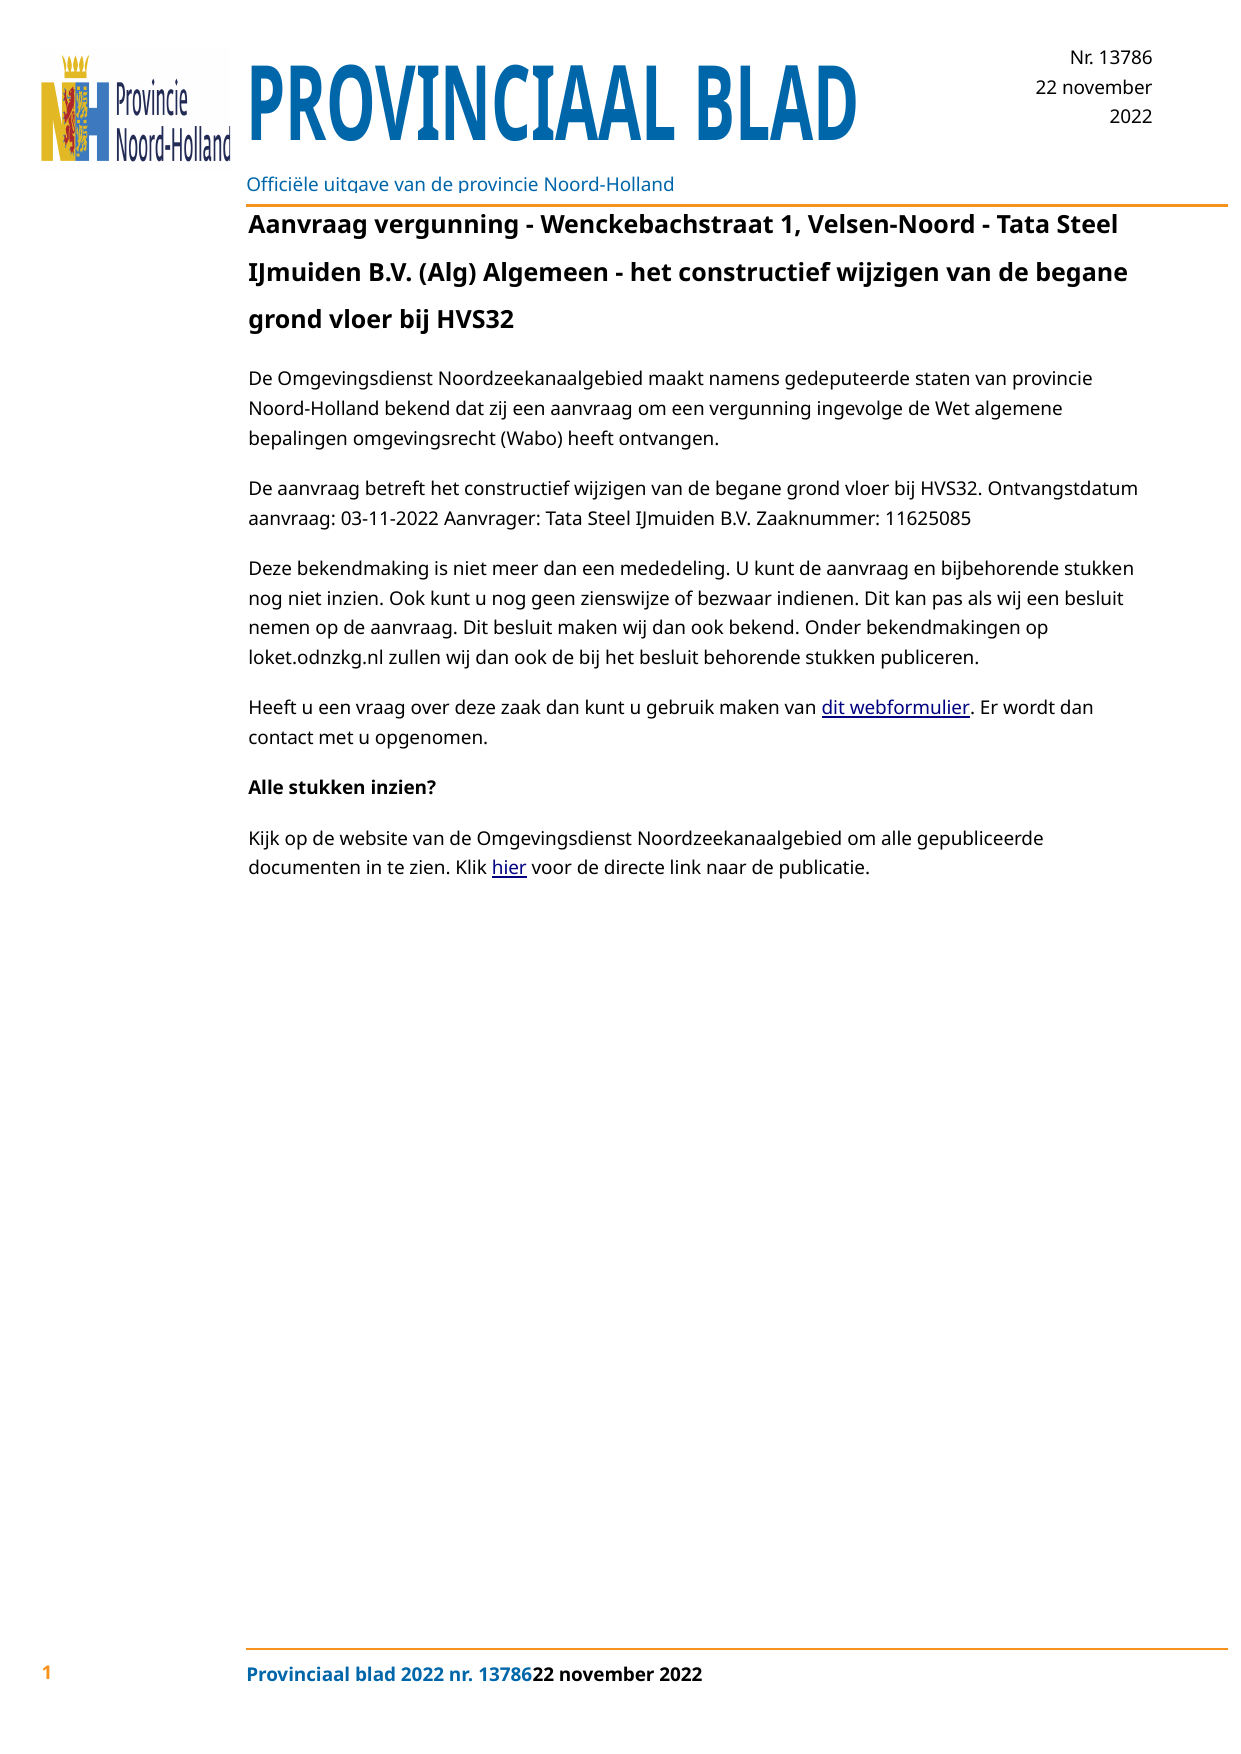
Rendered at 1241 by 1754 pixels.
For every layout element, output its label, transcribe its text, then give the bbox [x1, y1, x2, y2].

text De aanvraag betreft het constructief wijzigen van de begane grond vloer bij HVS32. Ontvangstdatum aanvraag: 03-11-2022 Aanvrager: Tata Steel IJmuiden B.V. Zaaknummer: 11625085 [248, 475, 1152, 530]
text Alle stukken inzien? [248, 774, 1152, 800]
text Aanvraag vergunning - Wenckebachstraat 1, Velsen-Noord - Tata Steel IJmuiden B.V. (Alg) Algemeen - het constructief wijzigen van de begane grond vloer bij HVS32 [248, 207, 1152, 336]
picture [41, 47, 231, 172]
text Deze bekendmaking is niet meer dan een mededeling. U kunt de aanvraag en bijbehorende stukken nog niet inzien. Ook kunt u nog geen zienswijze of bezwaar indienen. Dit kan pas als wij een besluit nemen op de aanvraag. Dit besluit maken wij dan ook bekend. Onder bekendmakingen op loket.odnzkg.nl zullen wij dan ook de bij het besluit behorende stukken publiceren. [248, 555, 1152, 669]
text De Omgevingsdienst Noordzeekanaalgebied maakt namens gedeputeerde staten van provincie Noord-Holland bekend dat zij een aanvraag om een vergunning ingevolge de Wet algemene bepalingen omgevingsrecht (Wabo) heeft ontvangen. [248, 366, 1152, 450]
text Kijk op de website van de Omgevingsdienst Noordzeekanaalgebied om alle gepubliceerde documenten in te zien. Klik hier voor de directe link naar de publicatie. [248, 825, 1152, 880]
text Heeft u een vraag over deze zaak dan kunt u gebruik maken van dit webformulier. Er wordt dan contact met u opgenomen. [248, 694, 1152, 749]
